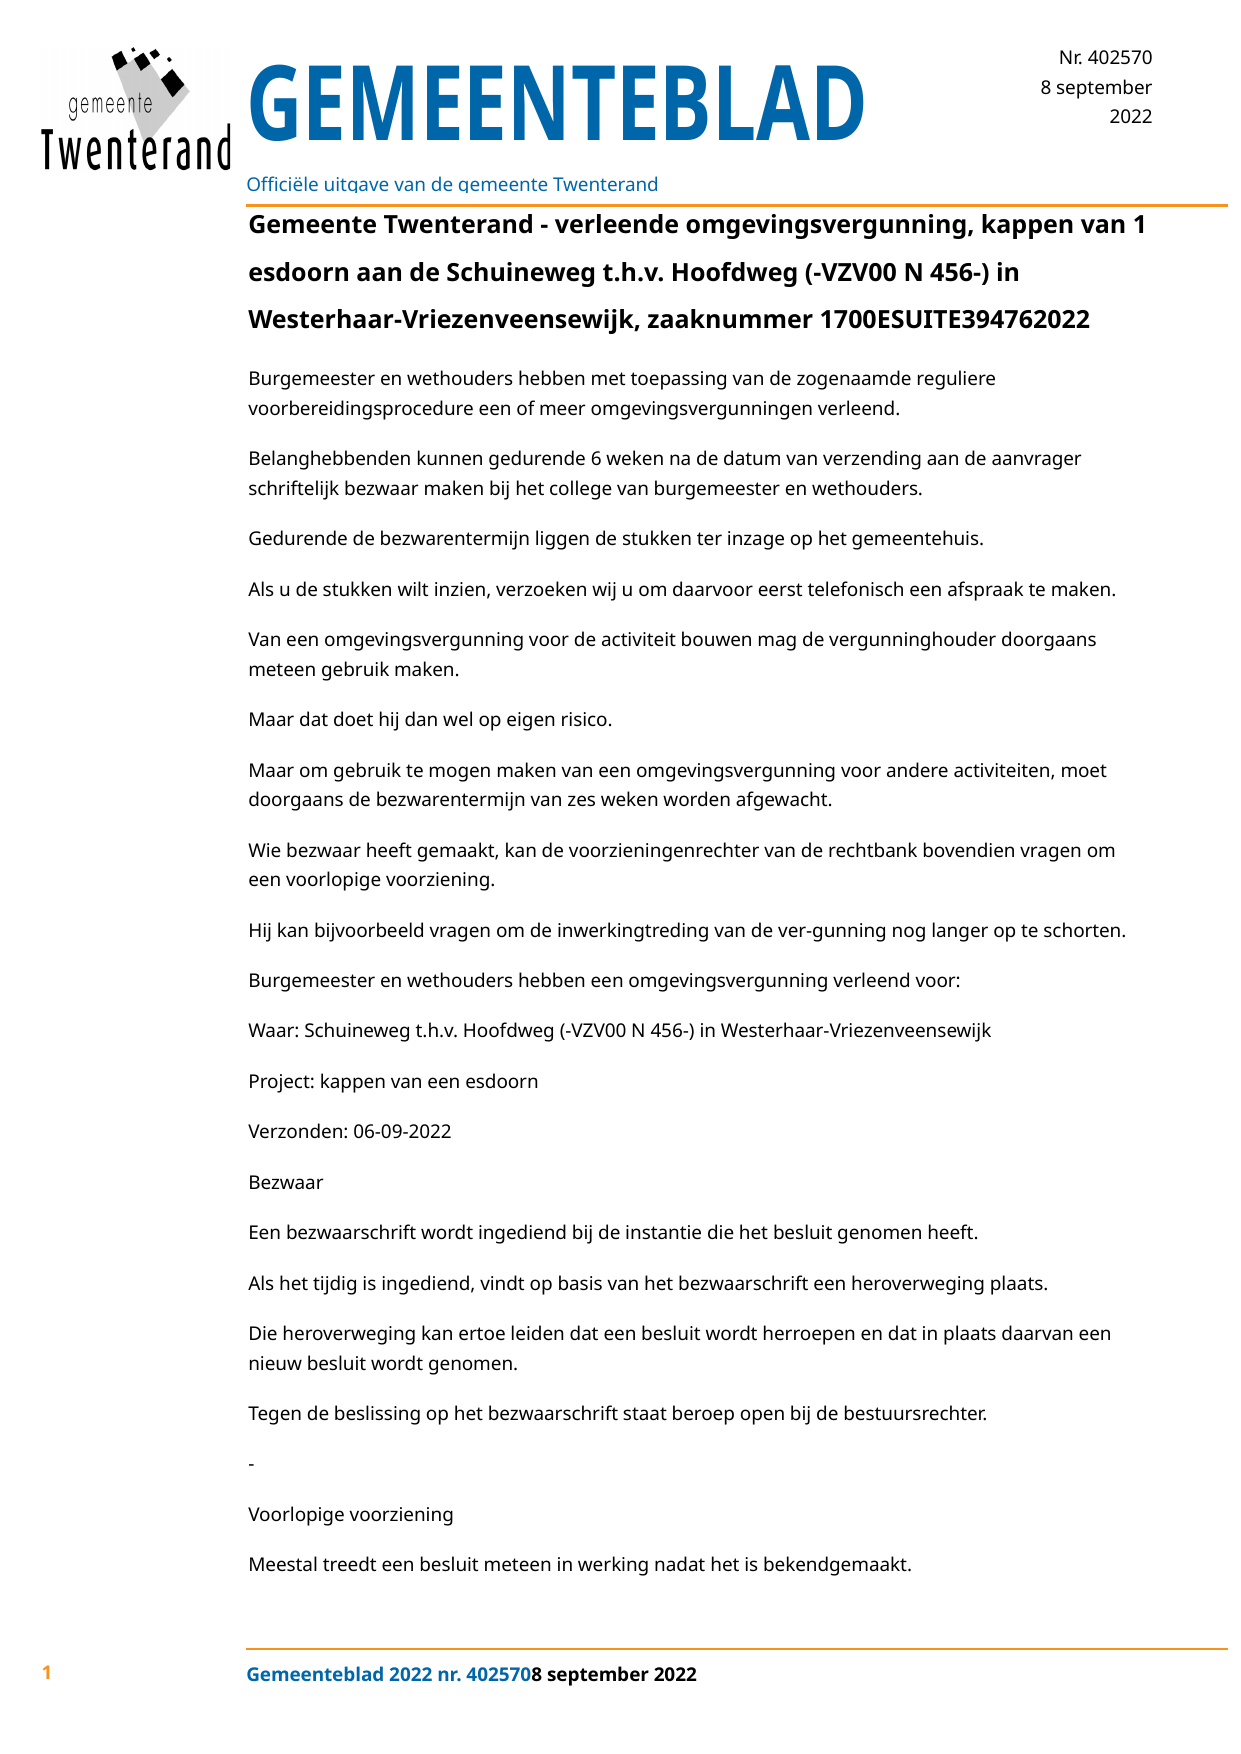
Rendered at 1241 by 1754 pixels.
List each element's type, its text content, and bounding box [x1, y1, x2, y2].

text Bezwaar [248, 1169, 1152, 1194]
text Maar om gebruik te mogen maken van een omgevingsvergunning voor andere activiteiten, moet doorgaans de bezwarentermijn van zes weken worden afgewacht. [248, 757, 1152, 812]
text Wie bezwaar heeft gemaakt, kan de voorzieningenrechter van de rechtbank bovendien vragen om een voorlopige voorziening. [248, 837, 1152, 892]
text Maar dat doet hij dan wel op eigen risico. [248, 706, 1152, 732]
text Project: kappen van een esdoorn [248, 1068, 1152, 1094]
text Als u de stukken wilt inzien, verzoeken wij u om daarvoor eerst telefonisch een afspraak te maken. [248, 576, 1152, 602]
text Gemeente Twenterand - verleende omgevingsvergunning, kappen van 1 esdoorn aan de Schuineweg t.h.v. Hoofdweg (-VZV00 N 456-) in Westerhaar-Vriezenveensewijk, zaaknummer 1700ESUITE394762022 [248, 207, 1152, 336]
text Van een omgevingsvergunning voor de activiteit bouwen mag de vergunninghouder doorgaans meteen gebruik maken. [248, 626, 1152, 682]
text Burgemeester en wethouders hebben met toepassing van de zogenaamde reguliere voorbereidingsprocedure een of meer omgevingsvergunningen verleend. [248, 366, 1152, 421]
text - [248, 1451, 1152, 1476]
text Belanghebbenden kunnen gedurende 6 weken na de datum van verzending aan de aanvrager schriftelijk bezwaar maken bij het college van burgemeester en wethouders. [248, 446, 1152, 501]
text Als het tijdig is ingediend, vindt op basis van het bezwaarschrift een heroverweging plaats. [248, 1270, 1152, 1295]
text Een bezwaarschrift wordt ingediend bij de instantie die het besluit genomen heeft. [248, 1219, 1152, 1245]
picture [41, 47, 231, 172]
text Gedurende de bezwarentermijn liggen de stukken ter inzage op het gemeentehuis. [248, 526, 1152, 551]
text Waar: Schuineweg t.h.v. Hoofdweg (-VZV00 N 456-) in Westerhaar-Vriezenveensewijk [248, 1018, 1152, 1043]
text Hij kan bijvoorbeeld vragen om de inwerkingtreding van de ver-gunning nog langer op te schorten. [248, 917, 1152, 942]
text Die heroverweging kan ertoe leiden dat een besluit wordt herroepen en dat in plaats daarvan een nieuw besluit wordt genomen. [248, 1320, 1152, 1375]
text Tegen de beslissing op het bezwaarschrift staat beroep open bij de bestuursrechter. [248, 1400, 1152, 1426]
text Voorlopige voorziening [248, 1501, 1152, 1527]
text Burgemeester en wethouders hebben een omgevingsvergunning verleend voor: [248, 967, 1152, 993]
text Meestal treedt een besluit meteen in werking nadat het is bekendgemaakt. [248, 1551, 1152, 1577]
text Verzonden: 06-09-2022 [248, 1118, 1152, 1144]
